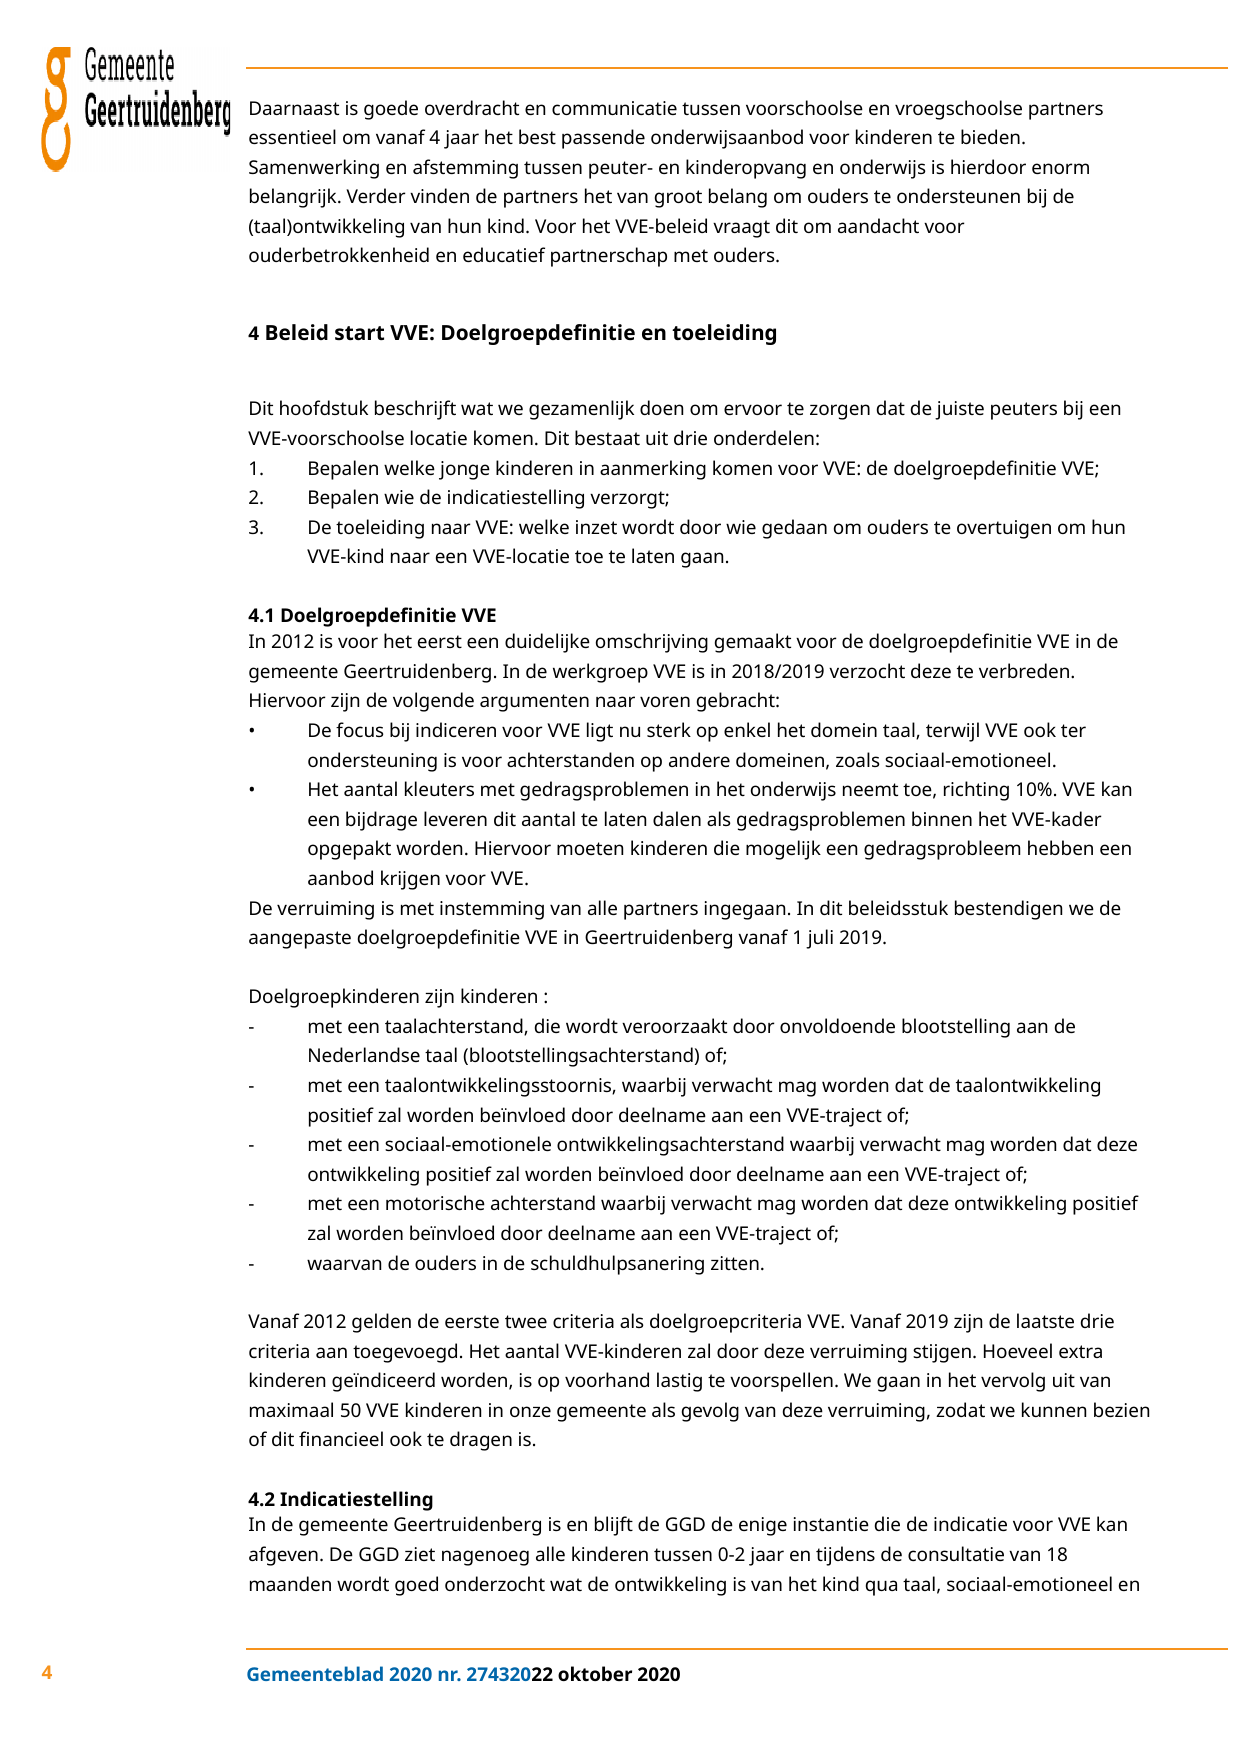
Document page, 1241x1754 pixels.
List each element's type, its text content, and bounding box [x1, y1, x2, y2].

text De verruiming is met instemming van alle partners ingegaan. In dit beleidsstuk bestendigen we de aangepaste doelgroepdefinitie VVE in Geertruidenberg vanaf 1 juli 2019. [248, 895, 1152, 950]
picture [41, 47, 231, 172]
list Bepalen wie de indicatiestelling verzorgt; [248, 484, 1152, 510]
text Vanaf 2012 gelden de eerste twee criteria als doelgroepcriteria VVE. Vanaf 2019 zijn de laatste drie criteria aan toegevoegd. Het aantal VVE-kinderen zal door deze verruiming stijgen. Hoeveel extra kinderen geïndiceerd worden, is op voorhand lastig te voorspellen. We gaan in het vervolg uit van maximaal 50 VVE kinderen in onze gemeente als gevolg van deze verruiming, zodat we kunnen bezien of dit financieel ook te dragen is. [248, 1308, 1152, 1452]
list Het aantal kleuters met gedragsproblemen in het onderwijs neemt toe, richting 10%. VVE kan een bijdrage leveren dit aantal te laten dalen als gedragsproblemen binnen het VVE-kader opgepakt worden. Hiervoor moeten kinderen die mogelijk een gedragsprobleem hebben een aanbod krijgen voor VVE. [248, 776, 1152, 891]
text 4.1 Doelgroepdefinitie VVE [248, 603, 1152, 628]
text Daarnaast is goede overdracht en communicatie tussen voorschoolse en vroegschoolse partners essentieel om vanaf 4 jaar het best passende onderwijsaanbod voor kinderen te bieden. Samenwerking en afstemming tussen peuter- en kinderopvang en onderwijs is hierdoor enorm belangrijk. Verder vinden de partners het van groot belang om ouders te ondersteunen bij de (taal)ontwikkeling van hun kind. Voor het VVE-beleid vraagt dit om aandacht voor ouderbetrokkenheid en educatief partnerschap met ouders. [248, 95, 1152, 268]
text In 2012 is voor het eerst een duidelijke omschrijving gemaakt voor de doelgroepdefinitie VVE in de gemeente Geertruidenberg. In de werkgroep VVE is in 2018/2019 verzocht deze te verbreden. Hiervoor zijn de volgende argumenten naar voren gebracht: [248, 628, 1152, 713]
list De toeleiding naar VVE: welke inzet wordt door wie gedaan om ouders te overtuigen om hun VVE-kind naar een VVE-locatie toe te laten gaan. [248, 514, 1152, 569]
text 4 Beleid start VVE: Doelgroepdefinitie en toeleiding [248, 318, 1152, 346]
list Bepalen welke jonge kinderen in aanmerking komen voor VVE: de doelgroepdefinitie VVE; [248, 455, 1152, 481]
text Dit hoofdstuk beschrijft wat we gezamenlijk doen om ervoor te zorgen dat de juiste peuters bij een VVE-voorschoolse locatie komen. Dit bestaat uit drie onderdelen: [248, 396, 1152, 451]
text 4.2 Indicatiestelling [248, 1486, 1152, 1512]
table_header Doelgroepkinderen zijn kinderen : met een taalachterstand, die wordt veroorzaakt door onvoldoende blootstelling aan de Nederlandse taal (blootstellingsachterstand) of; met een taalontwikkelingsstoornis, waarbij verwacht mag worden dat de taalontwikkeling positief zal worden beïnvloed door deelname aan een VVE-traject of; met een sociaal-emotionele ontwikkelingsachterstand waarbij verwacht mag worden dat deze ontwikkeling positief zal worden beïnvloed door deelname aan een VVE-traject of; met een motorische achterstand waarbij verwacht mag worden dat deze ontwikkeling positief zal worden beïnvloed door deelname aan een VVE-traject of; waarvan de ouders in de schuldhulpsanering zitten. [248, 984, 1152, 1276]
list De focus bij indiceren voor VVE ligt nu sterk op enkel het domein taal, terwijl VVE ook ter ondersteuning is voor achterstanden op andere domeinen, zoals sociaal-emotioneel. [248, 717, 1152, 772]
text In de gemeente Geertruidenberg is en blijft de GGD de enige instantie die de indicatie voor VVE kan afgeven. De GGD ziet nagenoeg alle kinderen tussen 0-2 jaar en tijdens de consultatie van 18 maanden wordt goed onderzocht wat de ontwikkeling is van het kind qua taal, sociaal-emotioneel en [248, 1512, 1152, 1596]
